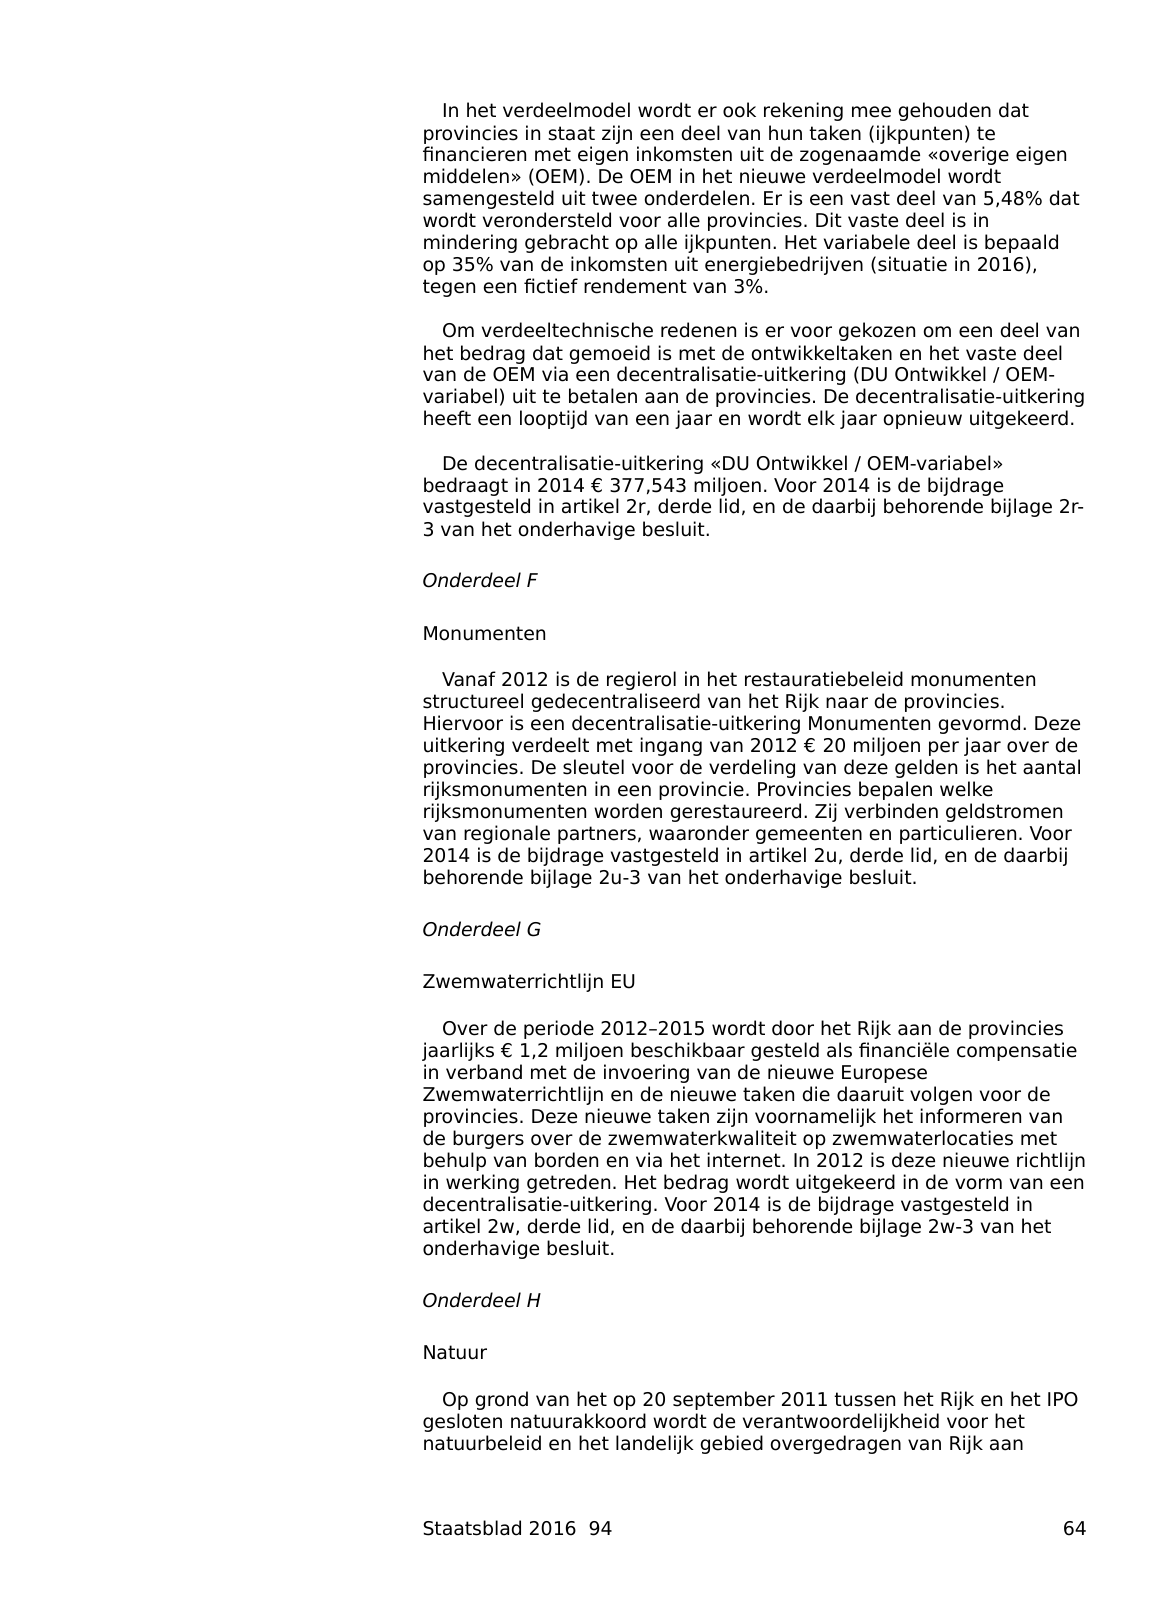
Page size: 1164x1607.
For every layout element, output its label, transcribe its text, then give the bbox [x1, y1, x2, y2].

subtitle Onderdeel G [422, 919, 1087, 941]
text Om verdeeltechnische redenen is er voor gekozen om een deel van het bedrag dat gemoeid is met de ontwikkeltaken en het vaste deel van de OEM via een decentralisatie-uitkering (DU Ontwikkel / OEM-variabel) uit te betalen aan de provincies. De decentralisatie-uitkering heeft een looptijd van een jaar en wordt elk jaar opnieuw uitgekeerd. [422, 320, 1087, 430]
text Over de periode 2012–2015 wordt door het Rijk aan de provincies jaarlijks € 1,2 miljoen beschikbaar gesteld als financiële compensatie in verband met de invoering van de nieuwe Europese Zwemwaterrichtlijn en de nieuwe taken die daaruit volgen voor de provincies. Deze nieuwe taken zijn voornamelijk het informeren van de burgers over de zwemwaterkwaliteit op zwemwaterlocaties met behulp van borden en via het internet. In 2012 is deze nieuwe richtlijn in werking getreden. Het bedrag wordt uitgekeerd in de vorm van een decentralisatie-uitkering. Voor 2014 is de bijdrage vastgesteld in artikel 2w, derde lid, en de daarbij behorende bijlage 2w-3 van het onderhavige besluit. [422, 1018, 1087, 1260]
text De decentralisatie-uitkering «DU Ontwikkel / OEM-variabel» bedraagt in 2014 € 377,543 miljoen. Voor 2014 is de bijdrage vastgesteld in artikel 2r, derde lid, en de daarbij behorende bijlage 2r-3 van het onderhavige besluit. [422, 452, 1087, 540]
text Vanaf 2012 is de regierol in het restauratiebeleid monumenten structureel gedecentraliseerd van het Rijk naar de provincies. Hiervoor is een decentralisatie-uitkering Monumenten gevormd. Deze uitkering verdeelt met ingang van 2012 € 20 miljoen per jaar over de provincies. De sleutel voor de verdeling van deze gelden is het aantal rijksmonumenten in een provincie. Provincies bepalen welke rijksmonumenten worden gerestaureerd. Zij verbinden geldstromen van regionale partners, waaronder gemeenten en particulieren. Voor 2014 is de bijdrage vastgesteld in artikel 2u, derde lid, en de daarbij behorende bijlage 2u-3 van het onderhavige besluit. [422, 669, 1087, 889]
subtitle Monumenten [422, 622, 1087, 644]
subtitle Natuur [422, 1342, 1087, 1364]
subtitle Onderdeel F [422, 570, 1087, 592]
subtitle Zwemwaterrichtlijn EU [422, 971, 1087, 993]
subtitle Onderdeel H [422, 1290, 1087, 1312]
text Op grond van het op 20 september 2011 tussen het Rijk en het IPO gesloten natuurakkoord wordt de verantwoordelijkheid voor het natuurbeleid en het landelijk gebied overgedragen van Rijk aan [422, 1389, 1087, 1455]
text In het verdeelmodel wordt er ook rekening mee gehouden dat provincies in staat zijn een deel van hun taken (ijkpunten) te financieren met eigen inkomsten uit de zogenaamde «overige eigen middelen» (OEM). De OEM in het nieuwe verdeelmodel wordt samengesteld uit twee onderdelen. Er is een vast deel van 5,48% dat wordt verondersteld voor alle provincies. Dit vaste deel is in mindering gebracht op alle ijkpunten. Het variabele deel is bepaald op 35% van de inkomsten uit energiebedrijven (situatie in 2016), tegen een fictief rendement van 3%. [422, 100, 1087, 298]
